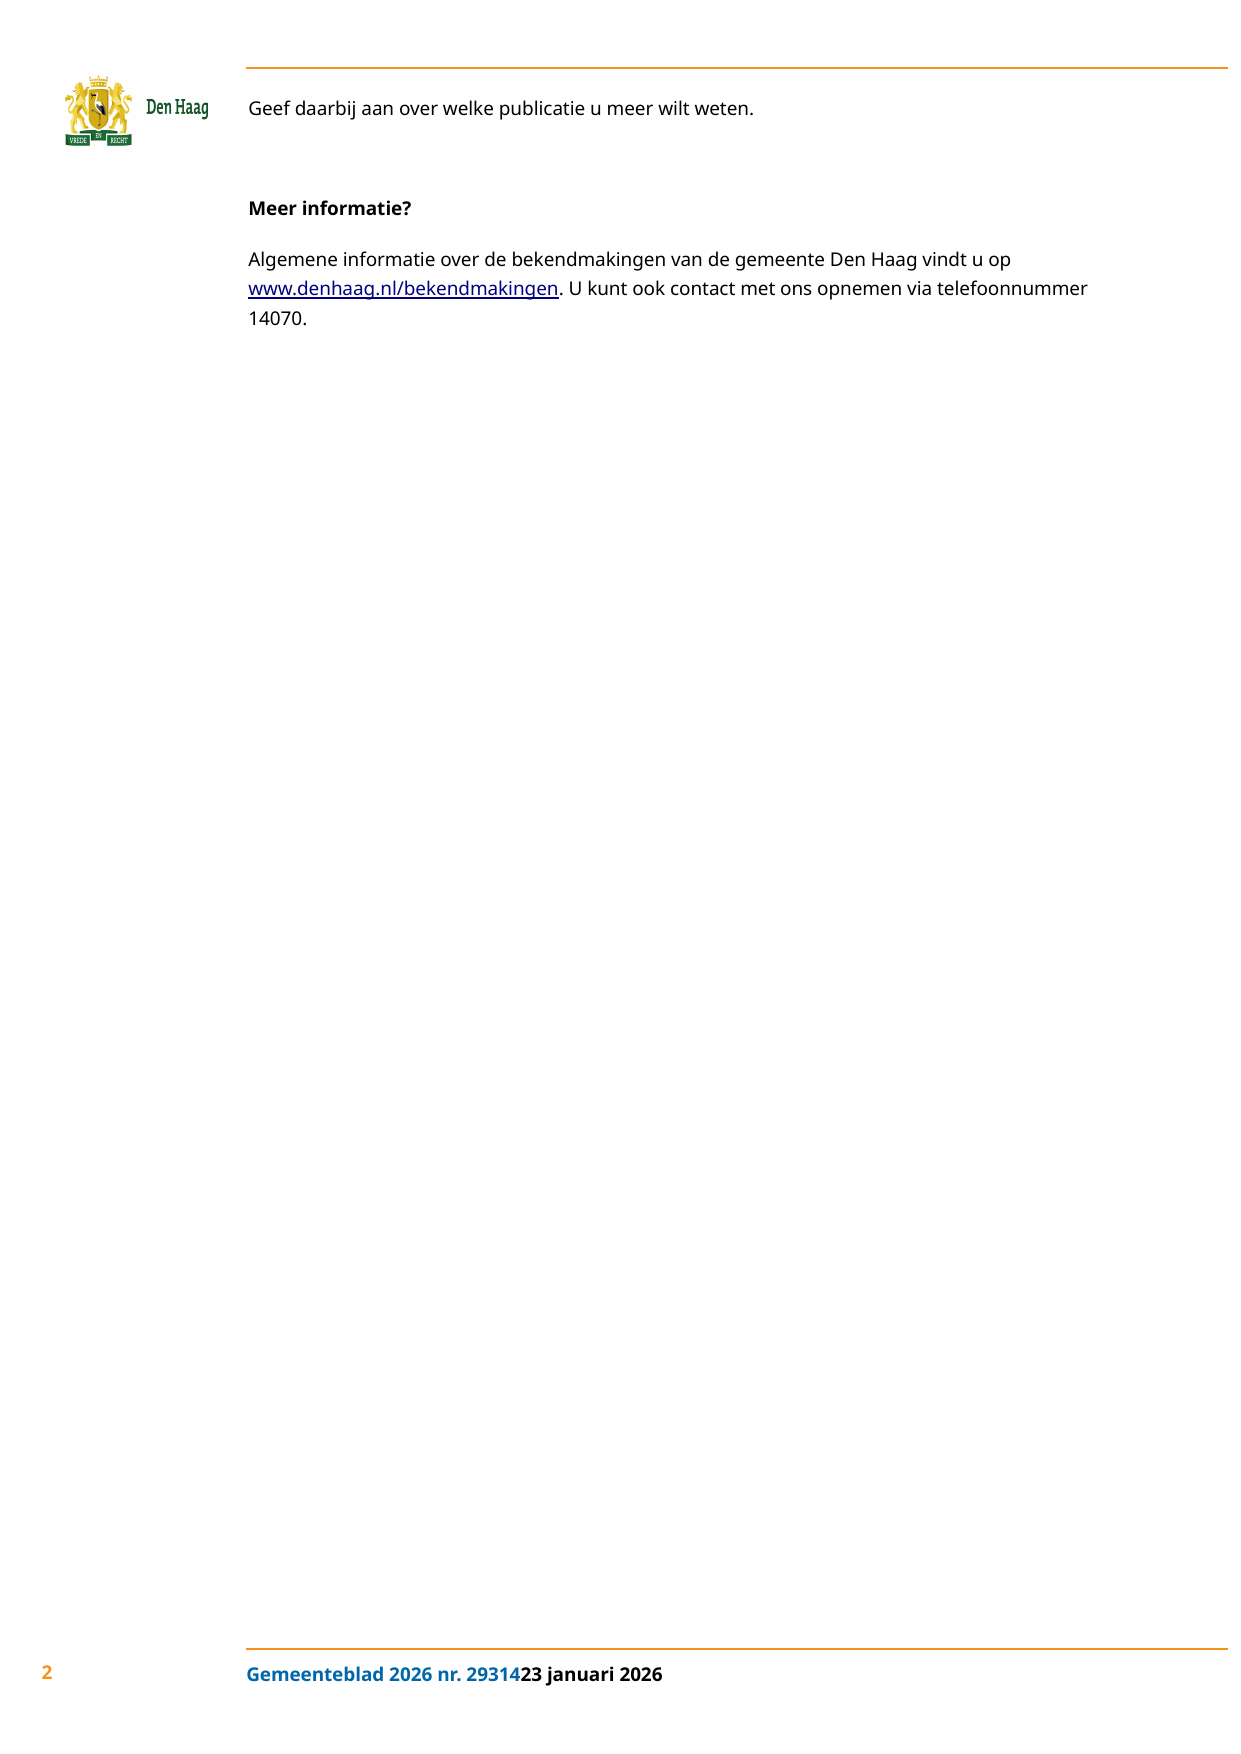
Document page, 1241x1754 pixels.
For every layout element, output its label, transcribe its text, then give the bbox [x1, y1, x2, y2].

text Geef daarbij aan over welke publicatie u meer wilt weten. [248, 95, 1152, 121]
text Meer informatie? [248, 196, 1152, 221]
text Algemene informatie over de bekendmakingen van de gemeente Den Haag vindt u op www.denhaag.nl/bekendmakingen. U kunt ook contact met ons opnemen via telefoonnummer 14070. [248, 246, 1152, 331]
picture [41, 47, 231, 172]
